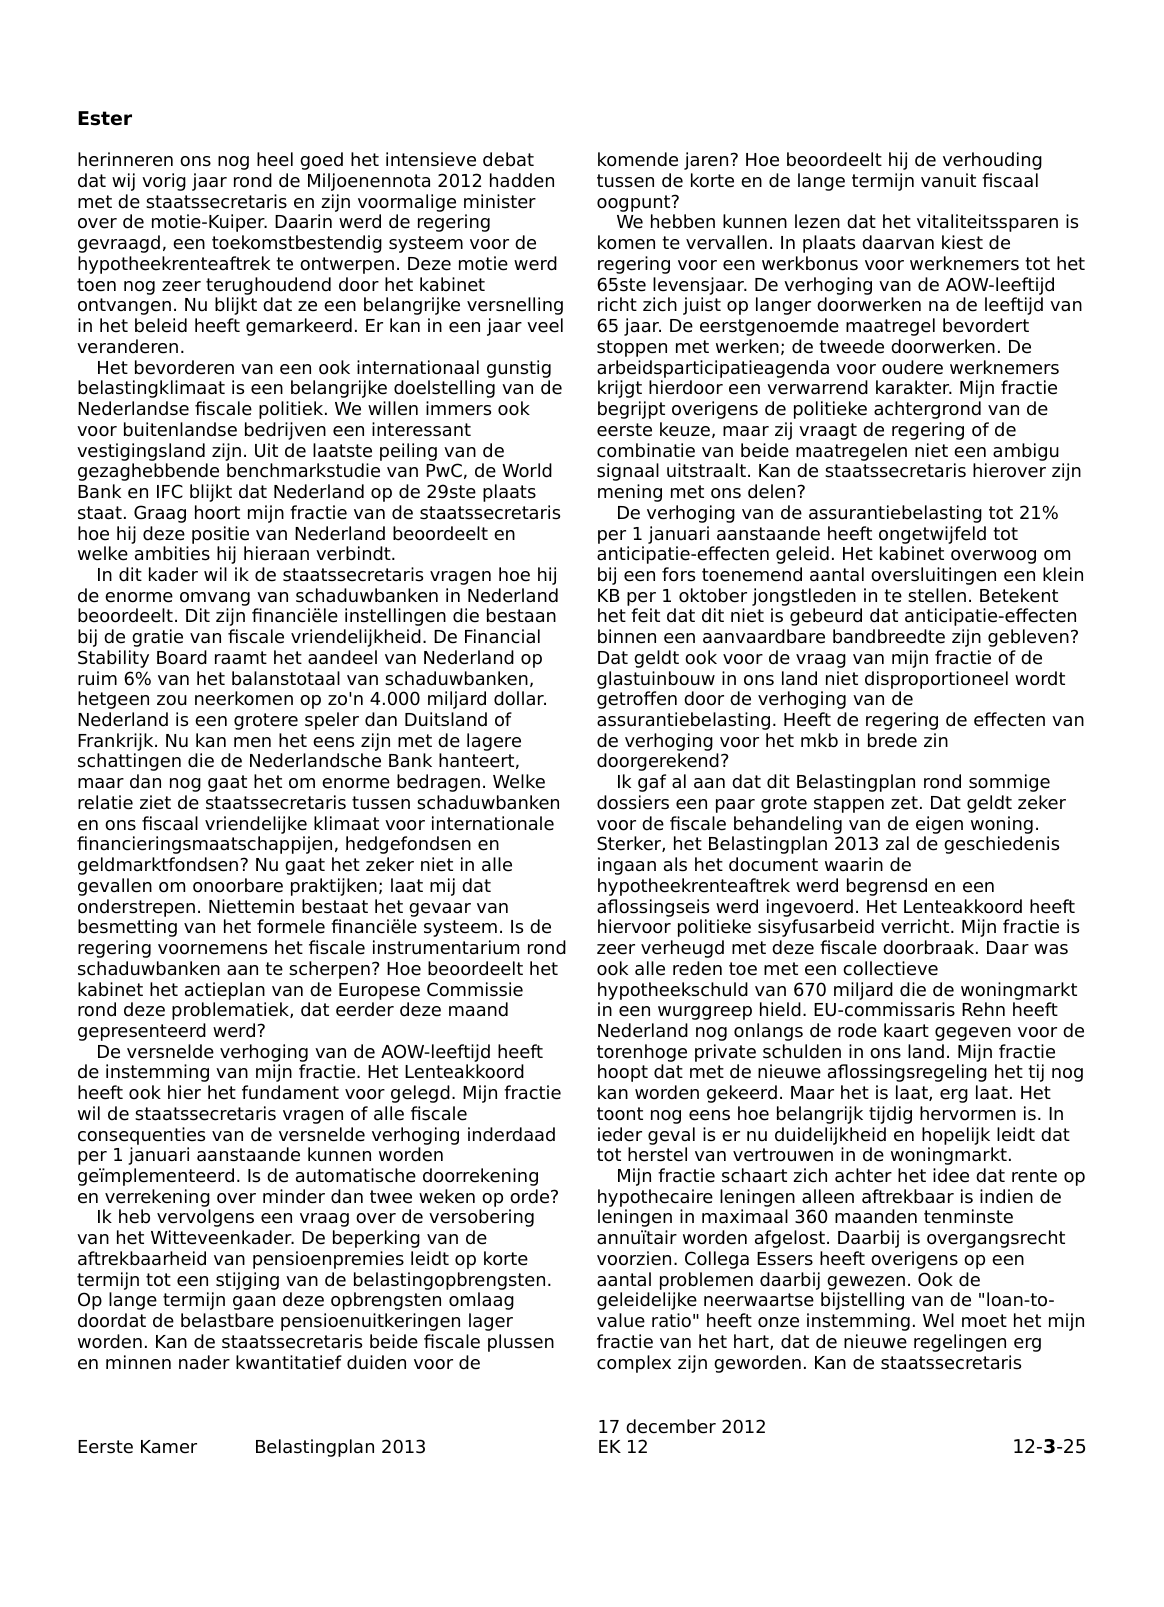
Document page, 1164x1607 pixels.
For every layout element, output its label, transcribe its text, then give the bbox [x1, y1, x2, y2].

text komende jaren? Hoe beoordeelt hij de verhouding tussen de korte en de lange termijn vanuit fiscaal oogpunt? [596, 150, 1087, 212]
text Ik gaf al aan dat dit Belastingplan rond sommige dossiers een paar grote stappen zet. Dat geldt zeker voor de fiscale behandeling van de eigen woning. Sterker, het Belastingplan 2013 zal de geschiedenis ingaan als het document waarin de hypotheekrenteaftrek werd begrensd en een aflossingseis werd ingevoerd. Het Lenteakkoord heeft hiervoor politieke sisyfusarbeid verricht. Mijn fractie is zeer verheugd met deze fiscale doorbraak. Daar was ook alle reden toe met een collectieve hypotheekschuld van 670 miljard die de woningmarkt in een wurggreep hield. EU-commissaris Rehn heeft Nederland nog onlangs de rode kaart gegeven voor de torenhoge private schulden in ons land. Mijn fractie hoopt dat met de nieuwe aflossingsregeling het tij nog kan worden gekeerd. Maar het is laat, erg laat. Het toont nog eens hoe belangrijk tijdig hervormen is. In ieder geval is er nu duidelijkheid en hopelijk leidt dat tot herstel van vertrouwen in de woningmarkt. [596, 772, 1087, 1166]
text In dit kader wil ik de staatssecretaris vragen hoe hij de enorme omvang van schaduwbanken in Nederland beoordeelt. Dit zijn financiële instellingen die bestaan bij de gratie van fiscale vriendelijkheid. De Financial Stability Board raamt het aandeel van Nederland op ruim 6% van het balanstotaal van schaduwbanken, hetgeen zou neerkomen op zo'n 4.000 miljard dollar. Nederland is een grotere speler dan Duitsland of Frankrijk. Nu kan men het eens zijn met de lagere schattingen die de Nederlandsche Bank hanteert, maar dan nog gaat het om enorme bedragen. Welke relatie ziet de staatssecretaris tussen schaduwbanken en ons fiscaal vriendelijke klimaat voor internationale financieringsmaatschappijen, hedgefondsen en geldmarktfondsen? Nu gaat het zeker niet in alle gevallen om onoorbare praktijken; laat mij dat onderstrepen. Niettemin bestaat het gevaar van besmetting van het formele financiële systeem. Is de regering voornemens het fiscale instrumentarium rond schaduwbanken aan te scherpen? Hoe beoordeelt het kabinet het actieplan van de Europese Commissie rond deze problematiek, dat eerder deze maand gepresenteerd werd? [77, 565, 567, 1042]
text De versnelde verhoging van de AOW-leeftijd heeft de instemming van mijn fractie. Het Lenteakkoord heeft ook hier het fundament voor gelegd. Mijn fractie wil de staatssecretaris vragen of alle fiscale consequenties van de versnelde verhoging inderdaad per 1 januari aanstaande kunnen worden geïmplementeerd. Is de automatische doorrekening en verrekening over minder dan twee weken op orde? [77, 1042, 567, 1207]
text Ik heb vervolgens een vraag over de versobering van het Witteveenkader. De beperking van de aftrekbaarheid van pensioenpremies leidt op korte termijn tot een stijging van de belastingopbrengsten. Op lange termijn gaan deze opbrengsten omlaag doordat de belastbare pensioenuitkeringen lager worden. Kan de staatssecretaris beide fiscale plussen en minnen nader kwantitatief duiden voor de [77, 1207, 567, 1373]
text We hebben kunnen lezen dat het vitaliteitssparen is komen te vervallen. In plaats daarvan kiest de regering voor een werkbonus voor werknemers tot het 65ste levensjaar. De verhoging van de AOW-leeftijd richt zich juist op langer doorwerken na de leeftijd van 65 jaar. De eerstgenoemde maatregel bevordert stoppen met werken; de tweede doorwerken. De arbeidsparticipatieagenda voor oudere werknemers krijgt hierdoor een verwarrend karakter. Mijn fractie begrijpt overigens de politieke achtergrond van de eerste keuze, maar zij vraagt de regering of de combinatie van beide maatregelen niet een ambigu signaal uitstraalt. Kan de staatssecretaris hierover zijn mening met ons delen? [596, 212, 1087, 503]
text De verhoging van de assurantiebelasting tot 21% per 1 januari aanstaande heeft ongetwijfeld tot anticipatie-effecten geleid. Het kabinet overwoog om bij een fors toenemend aantal oversluitingen een klein KB per 1 oktober jongstleden in te stellen. Betekent het feit dat dit niet is gebeurd dat anticipatie-effecten binnen een aanvaardbare bandbreedte zijn gebleven? Dat geldt ook voor de vraag van mijn fractie of de glastuinbouw in ons land niet disproportioneel wordt getroffen door de verhoging van de assurantiebelasting. Heeft de regering de effecten van de verhoging voor het mkb in brede zin doorgerekend? [596, 503, 1087, 772]
text herinneren ons nog heel goed het intensieve debat dat wij vorig jaar rond de Miljoenennota 2012 hadden met de staatssecretaris en zijn voormalige minister over de motie-Kuiper. Daarin werd de regering gevraagd, een toekomstbestendig systeem voor de hypotheekrenteaftrek te ontwerpen. Deze motie werd toen nog zeer terughoudend door het kabinet ontvangen. Nu blijkt dat ze een belangrijke versnelling in het beleid heeft gemarkeerd. Er kan in een jaar veel veranderen. [77, 150, 567, 357]
text Het bevorderen van een ook internationaal gunstig belastingklimaat is een belangrijke doelstelling van de Nederlandse fiscale politiek. We willen immers ook voor buitenlandse bedrijven een interessant vestigingsland zijn. Uit de laatste peiling van de gezaghebbende benchmarkstudie van PwC, de World Bank en IFC blijkt dat Nederland op de 29ste plaats staat. Graag hoort mijn fractie van de staatssecretaris hoe hij deze positie van Nederland beoordeelt en welke ambities hij hieraan verbindt. [77, 357, 567, 565]
text Mijn fractie schaart zich achter het idee dat rente op hypothecaire leningen alleen aftrekbaar is indien de leningen in maximaal 360 maanden tenminste annuïtair worden afgelost. Daarbij is overgangsrecht voorzien. Collega Essers heeft overigens op een aantal problemen daarbij gewezen. Ook de geleidelijke neerwaartse bijstelling van de "loan-to-value ratio" heeft onze instemming. Wel moet het mijn fractie van het hart, dat de nieuwe regelingen erg complex zijn geworden. Kan de staatssecretaris [596, 1166, 1087, 1373]
